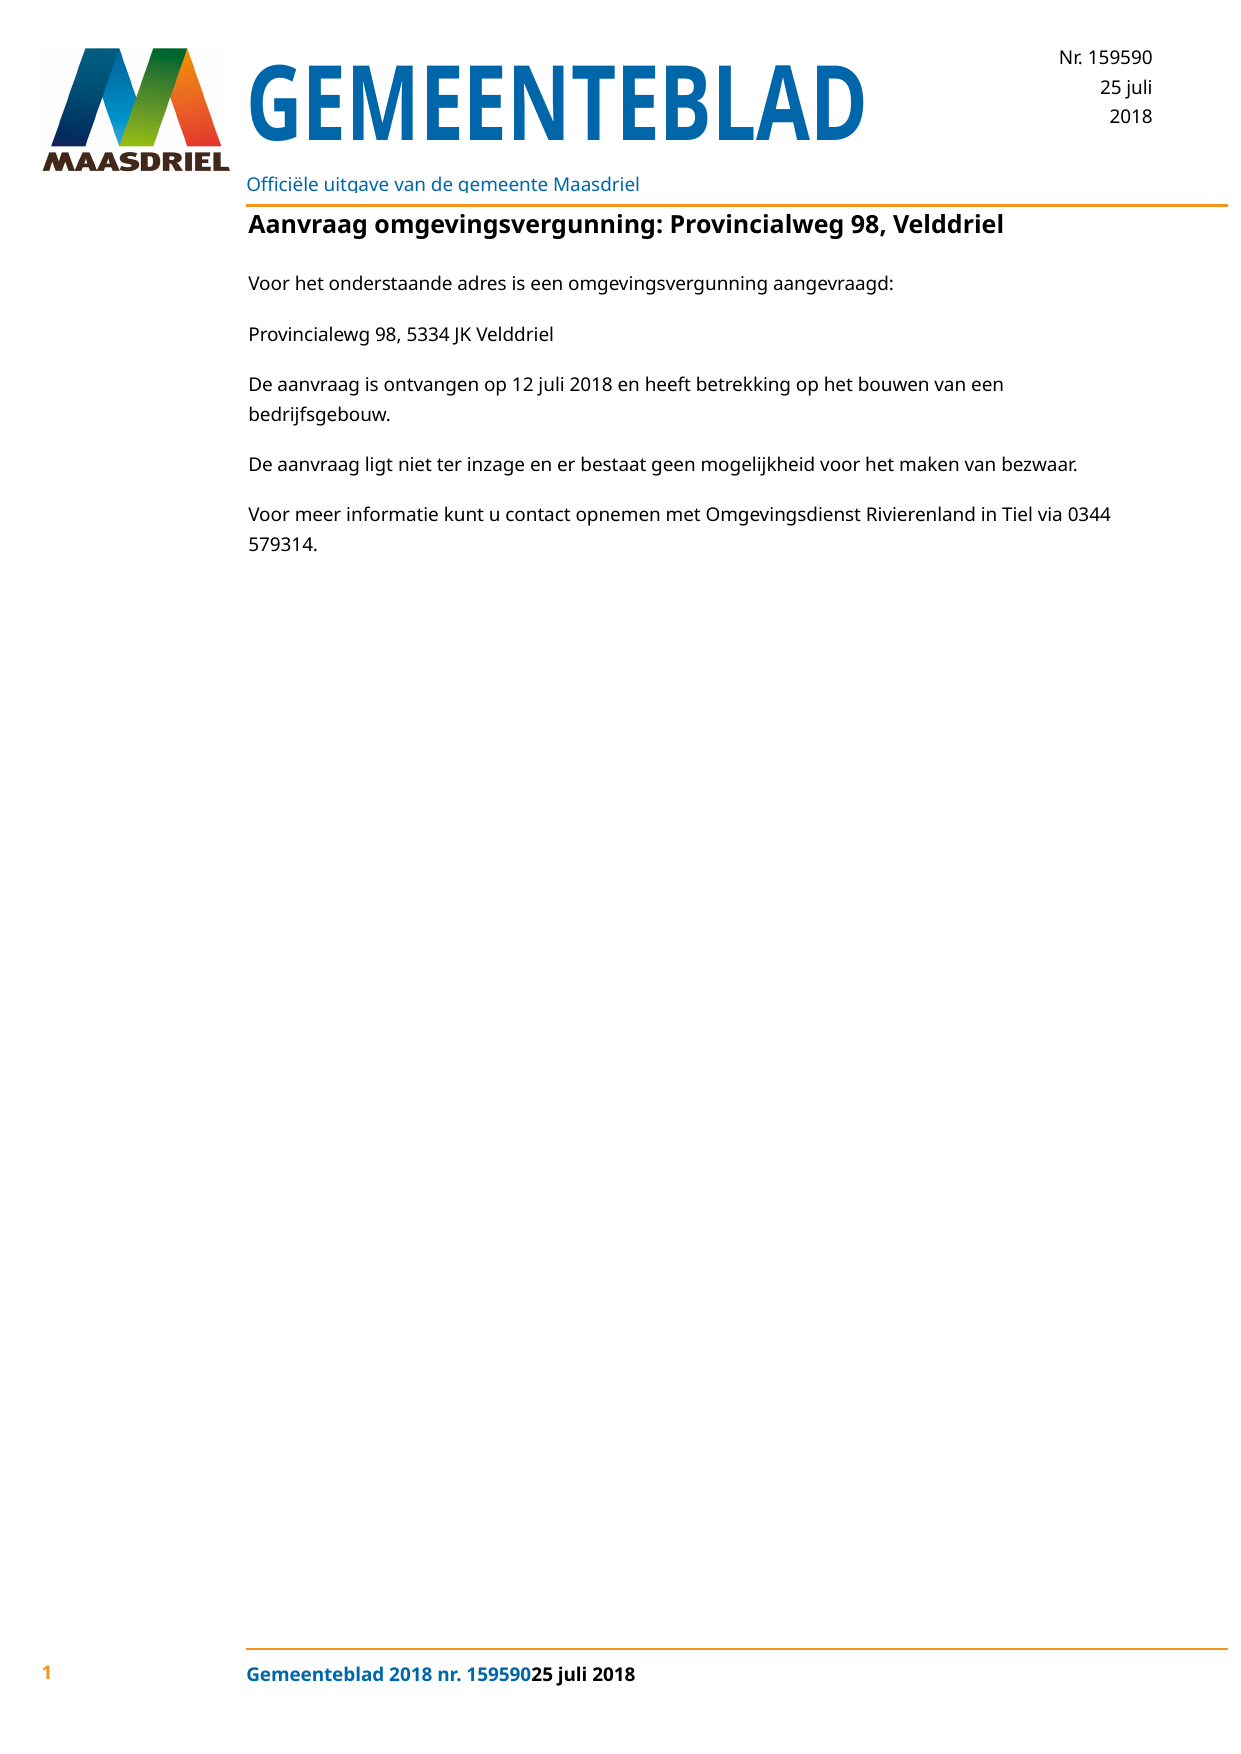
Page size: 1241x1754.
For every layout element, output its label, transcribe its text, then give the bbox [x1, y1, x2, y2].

text De aanvraag ligt niet ter inzage en er bestaat geen mogelijkheid voor het maken van bezwaar. [248, 451, 1152, 477]
text De aanvraag is ontvangen op 12 juli 2018 en heeft betrekking op het bouwen van een bedrijfsgebouw. [248, 371, 1152, 426]
text Voor het onderstaande adres is een omgevingsvergunning aangevraagd: [248, 270, 1152, 296]
text Provincialewg 98, 5334 JK Velddriel [248, 321, 1152, 346]
text Voor meer informatie kunt u contact opnemen met Omgevingsdienst Rivierenland in Tiel via 0344 579314. [248, 502, 1152, 557]
picture [41, 47, 231, 172]
text Aanvraag omgevingsvergunning: Provincialweg 98, Velddriel [248, 207, 1152, 241]
